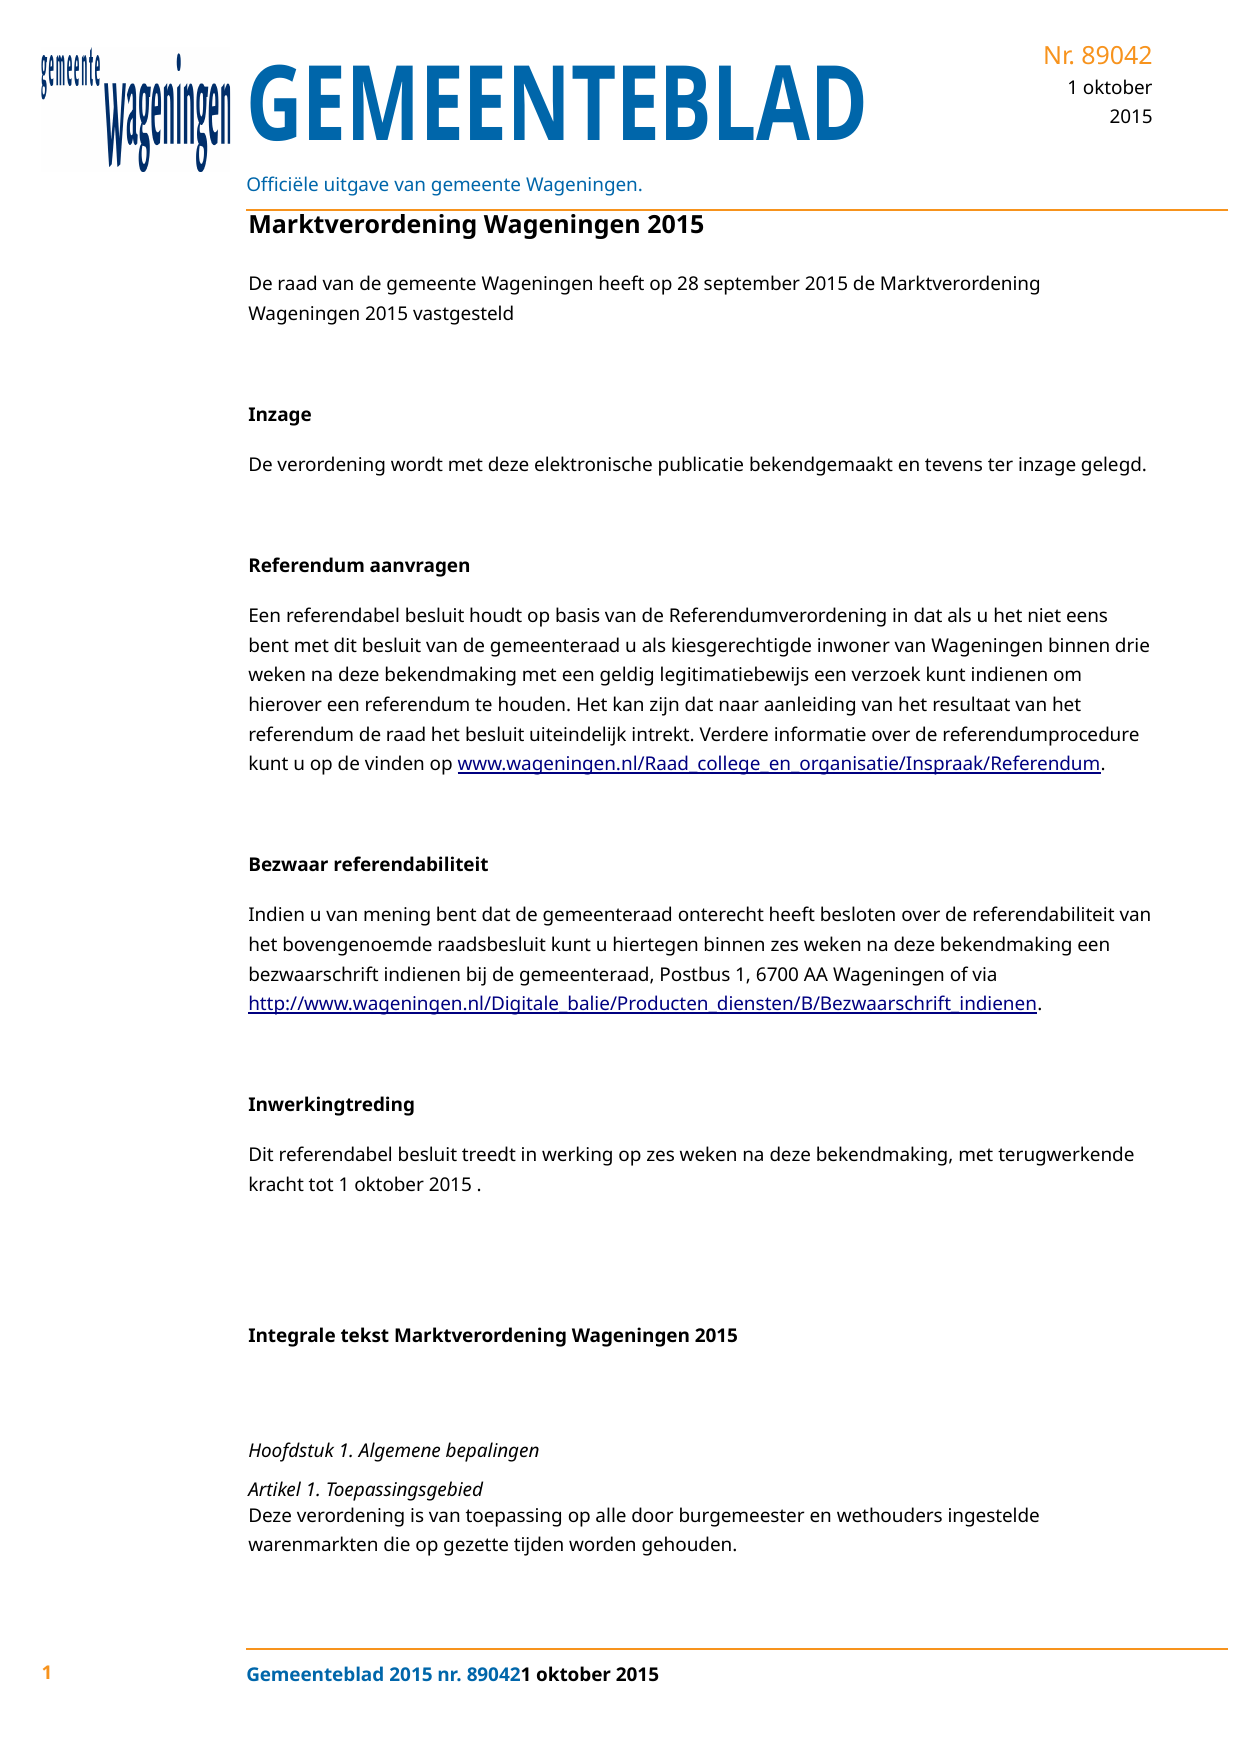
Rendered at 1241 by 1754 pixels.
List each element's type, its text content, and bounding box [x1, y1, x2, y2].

text Indien u van mening bent dat de gemeenteraad onterecht heeft besloten over de referendabiliteit van het bovengenoemde raadsbesluit kunt u hiertegen binnen zes weken na deze bekendmaking een bezwaarschrift indienen bij de gemeenteraad, Postbus 1, 6700 AA Wageningen of via http://www.wageningen.nl/Digitale_balie/Producten_diensten/B/Bezwaarschrift_indienen. [248, 902, 1152, 1016]
text Bezwaar referendabiliteit [248, 851, 1152, 877]
text Inwerkingtreding [248, 1091, 1152, 1117]
text Een referendabel besluit houdt op basis van de Referendumverordening in dat als u het niet eens bent met dit besluit van de gemeenteraad u als kiesgerechtigde inwoner van Wageningen binnen drie weken na deze bekendmaking met een geldig legitimatiebewijs een verzoek kunt indienen om hierover een referendum te houden. Het kan zijn dat naar aanleiding van het resultaat van het referendum de raad het besluit uiteindelijk intrekt. Verdere informatie over de referendumprocedure kunt u op de vinden op www.wageningen.nl/Raad_college_en_organisatie/Inspraak/Referendum. [248, 602, 1152, 776]
text Hoofdstuk 1. Algemene bepalingen [248, 1437, 1152, 1462]
text Dit referendabel besluit treedt in werking op zes weken na deze bekendmaking, met terugwerkende kracht tot 1 oktober 2015 . [248, 1142, 1152, 1197]
text Referendum aanvragen [248, 552, 1152, 578]
text De verordening wordt met deze elektronische publicatie bekendgemaakt en tevens ter inzage gelegd. [248, 451, 1152, 477]
text De raad van de gemeente Wageningen heeft op 28 september 2015 de Marktverordening Wageningen 2015 vastgesteld [248, 270, 1152, 326]
text Integrale tekst Marktverordening Wageningen 2015 [248, 1322, 1152, 1348]
text Marktverordening Wageningen 2015 [248, 211, 1152, 241]
picture [41, 47, 231, 172]
text Deze verordening is van toepassing op alle door burgemeester en wethouders ingestelde warenmarkten die op gezette tijden worden gehouden. [248, 1502, 1152, 1557]
text Artikel 1. Toepassingsgebied [248, 1476, 1152, 1502]
text Inzage [248, 401, 1152, 426]
